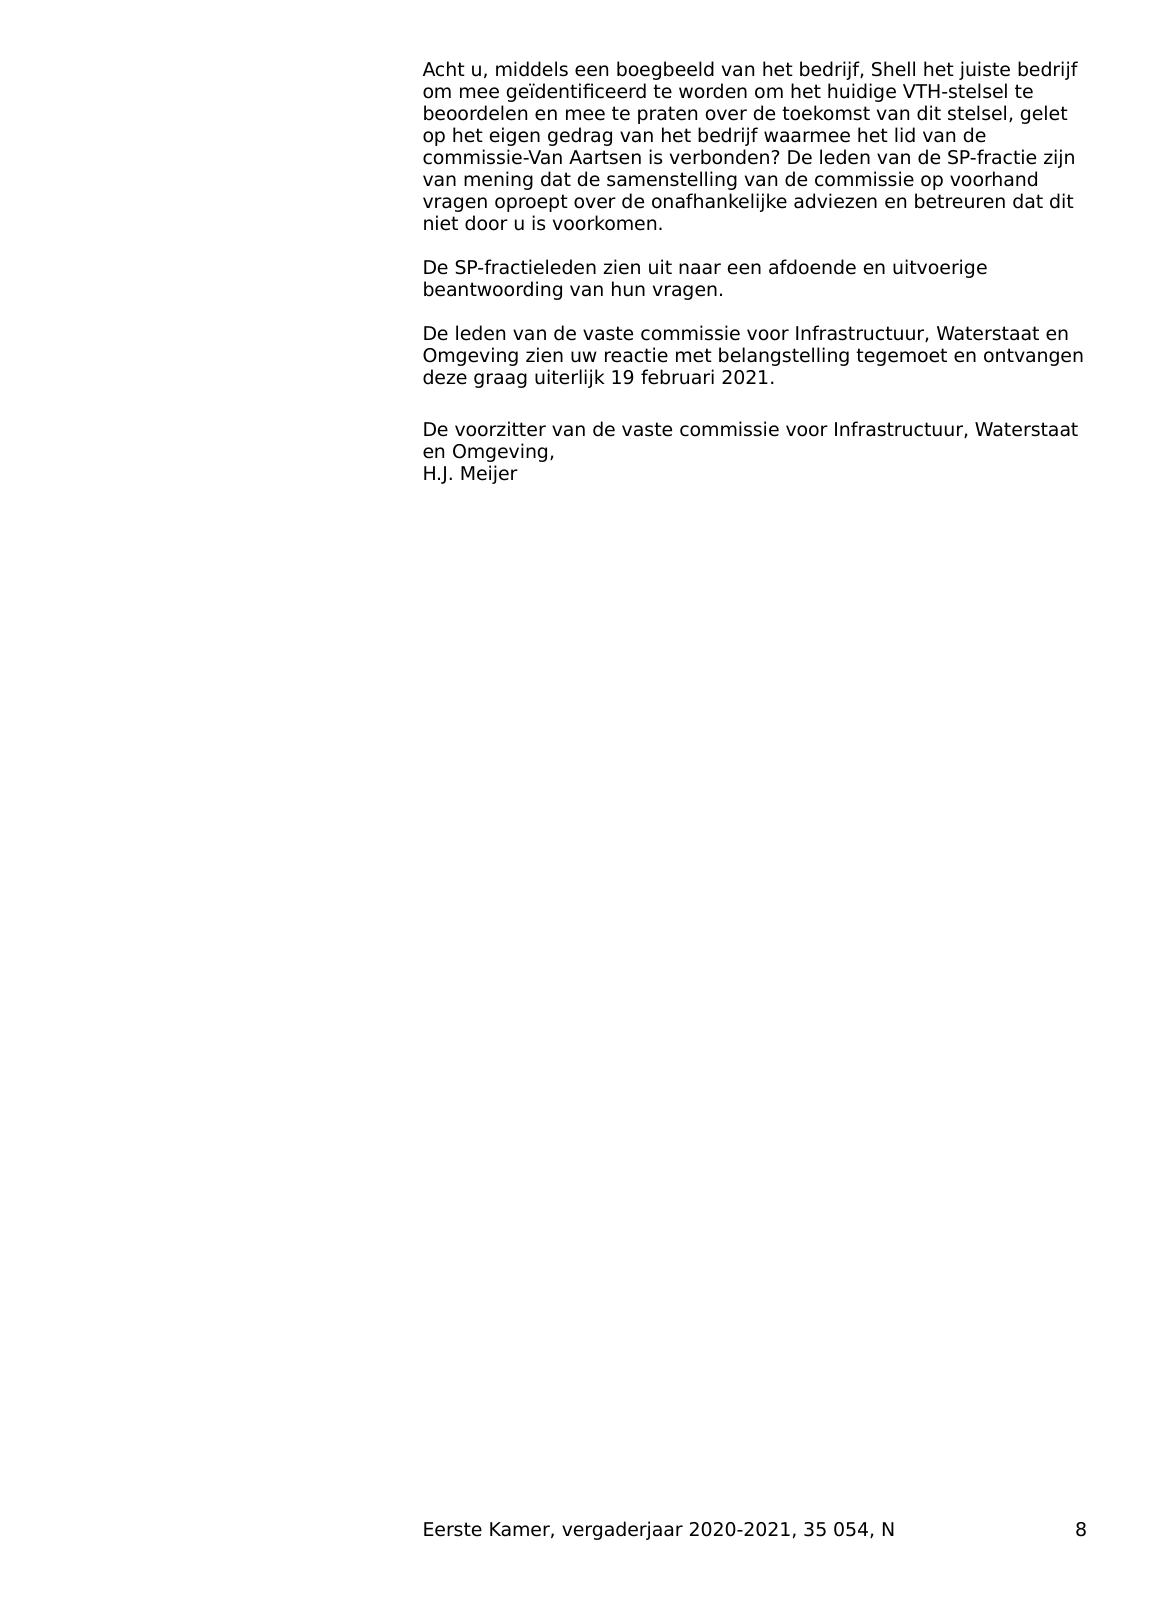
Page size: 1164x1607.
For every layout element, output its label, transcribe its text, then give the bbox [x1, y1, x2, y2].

text De voorzitter van de vaste commissie voor Infrastructuur, Waterstaat en Omgeving, H.J. Meijer [422, 419, 1087, 485]
text Acht u, middels een boegbeeld van het bedrijf, Shell het juiste bedrijf om mee geïdentificeerd te worden om het huidige VTH-stelsel te beoordelen en mee te praten over de toekomst van dit stelsel, gelet op het eigen gedrag van het bedrijf waarmee het lid van de commissie-Van Aartsen is verbonden? De leden van de SP-fractie zijn van mening dat de samenstelling van de commissie op voorhand vragen oproept over de onafhankelijke adviezen en betreuren dat dit niet door u is voorkomen. [422, 59, 1087, 235]
text De SP-fractieleden zien uit naar een afdoende en uitvoerige beantwoording van hun vragen. [422, 257, 1087, 301]
text De leden van de vaste commissie voor Infrastructuur, Waterstaat en Omgeving zien uw reactie met belangstelling tegemoet en ontvangen deze graag uiterlijk 19 februari 2021. [422, 323, 1087, 389]
